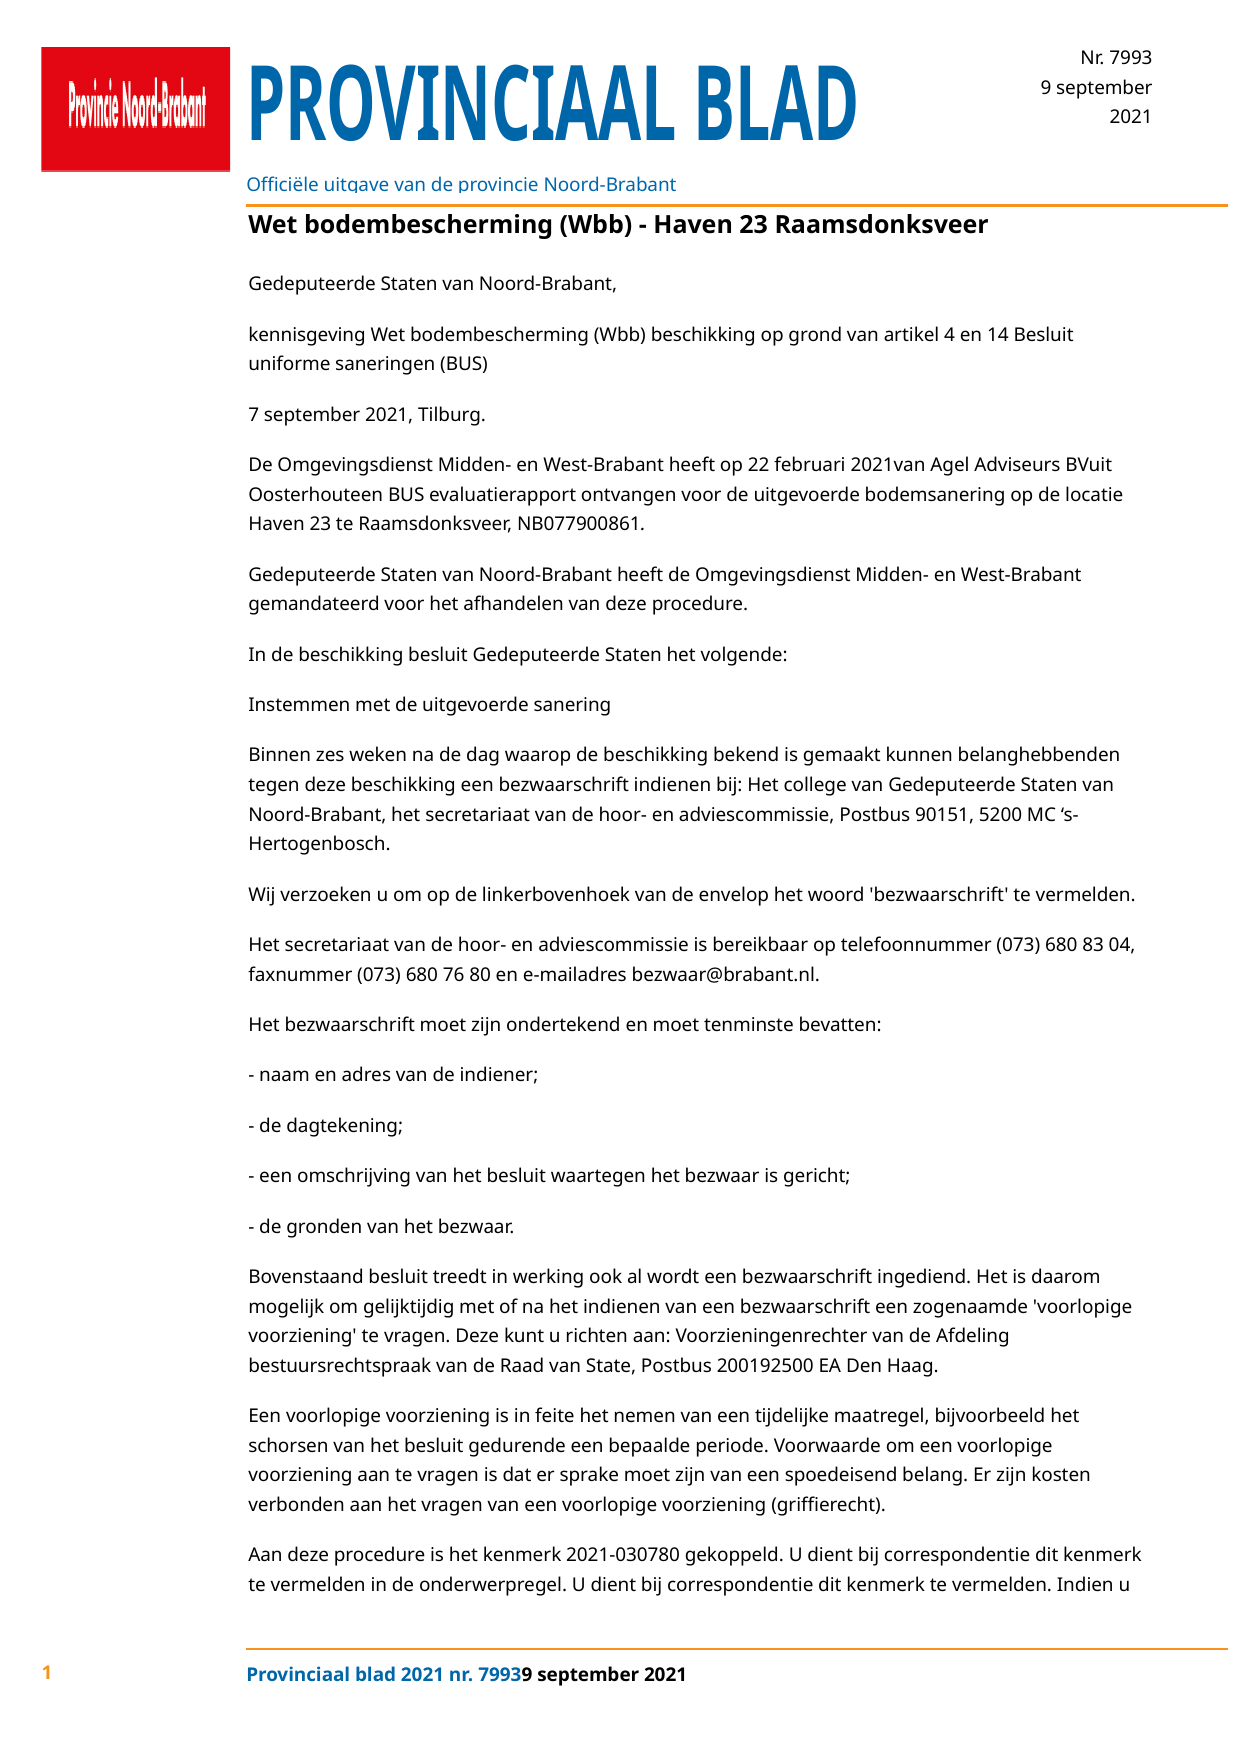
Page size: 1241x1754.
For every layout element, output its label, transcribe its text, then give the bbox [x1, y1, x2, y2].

text De Omgevingsdienst Midden- en West-Brabant heeft op 22 februari 2021van Agel Adviseurs BVuit Oosterhouteen BUS evaluatierapport ontvangen voor de uitgevoerde bodemsanering op de locatie Haven 23 te Raamsdonksveer, NB077900861. [248, 451, 1152, 536]
text Aan deze procedure is het kenmerk 2021-030780 gekoppeld. U dient bij correspondentie dit kenmerk te vermelden in de onderwerpregel. U dient bij correspondentie dit kenmerk te vermelden. Indien u [248, 1542, 1152, 1597]
text - de gronden van het bezwaar. [248, 1213, 1152, 1238]
text Een voorlopige voorziening is in feite het nemen van een tijdelijke maatregel, bijvoorbeeld het schorsen van het besluit gedurende een bepaalde periode. Voorwaarde om een voorlopige voorziening aan te vragen is dat er sprake moet zijn van een spoedeisend belang. Er zijn kosten verbonden aan het vragen van een voorlopige voorziening (griffierecht). [248, 1402, 1152, 1517]
text kennisgeving Wet bodembescherming (Wbb) beschikking op grond van artikel 4 en 14 Besluit uniforme saneringen (BUS) [248, 321, 1152, 376]
text Wij verzoeken u om op de linkerbovenhoek van de envelop het woord 'bezwaarschrift' te vermelden. [248, 881, 1152, 906]
text Binnen zes weken na de dag waarop de beschikking bekend is gemaakt kunnen belanghebbenden tegen deze beschikking een bezwaarschrift indienen bij: Het college van Gedeputeerde Staten van Noord-Brabant, het secretariaat van de hoor- en adviescommissie, Postbus 90151, 5200 MC ‘s-Hertogenbosch. [248, 742, 1152, 856]
text Het bezwaarschrift moet zijn ondertekend en moet tenminste bevatten: [248, 1011, 1152, 1037]
text Bovenstaand besluit treedt in werking ook al wordt een bezwaarschrift ingediend. Het is daarom mogelijk om gelijktijdig met of na het indienen van een bezwaarschrift een zogenaamde 'voorlopige voorziening' te vragen. Deze kunt u richten aan: Voorzieningenrechter van de Afdeling bestuursrechtspraak van de Raad van State, Postbus 200192500 EA Den Haag. [248, 1263, 1152, 1378]
text Gedeputeerde Staten van Noord-Brabant, [248, 270, 1152, 296]
text - de dagtekening; [248, 1112, 1152, 1138]
text - naam en adres van de indiener; [248, 1062, 1152, 1087]
text Instemmen met de uitgevoerde sanering [248, 691, 1152, 717]
text Wet bodembescherming (Wbb) - Haven 23 Raamsdonksveer [248, 207, 1152, 241]
text - een omschrijving van het besluit waartegen het bezwaar is gericht; [248, 1162, 1152, 1188]
text Gedeputeerde Staten van Noord-Brabant heeft de Omgevingsdienst Midden- en West-Brabant gemandateerd voor het afhandelen van deze procedure. [248, 561, 1152, 616]
text 7 september 2021, Tilburg. [248, 401, 1152, 426]
picture [41, 47, 231, 172]
text In de beschikking besluit Gedeputeerde Staten het volgende: [248, 641, 1152, 666]
text Het secretariaat van de hoor- en adviescommissie is bereikbaar op telefoonnummer (073) 680 83 04, faxnummer (073) 680 76 80 en e-mailadres bezwaar@brabant.nl. [248, 931, 1152, 986]
